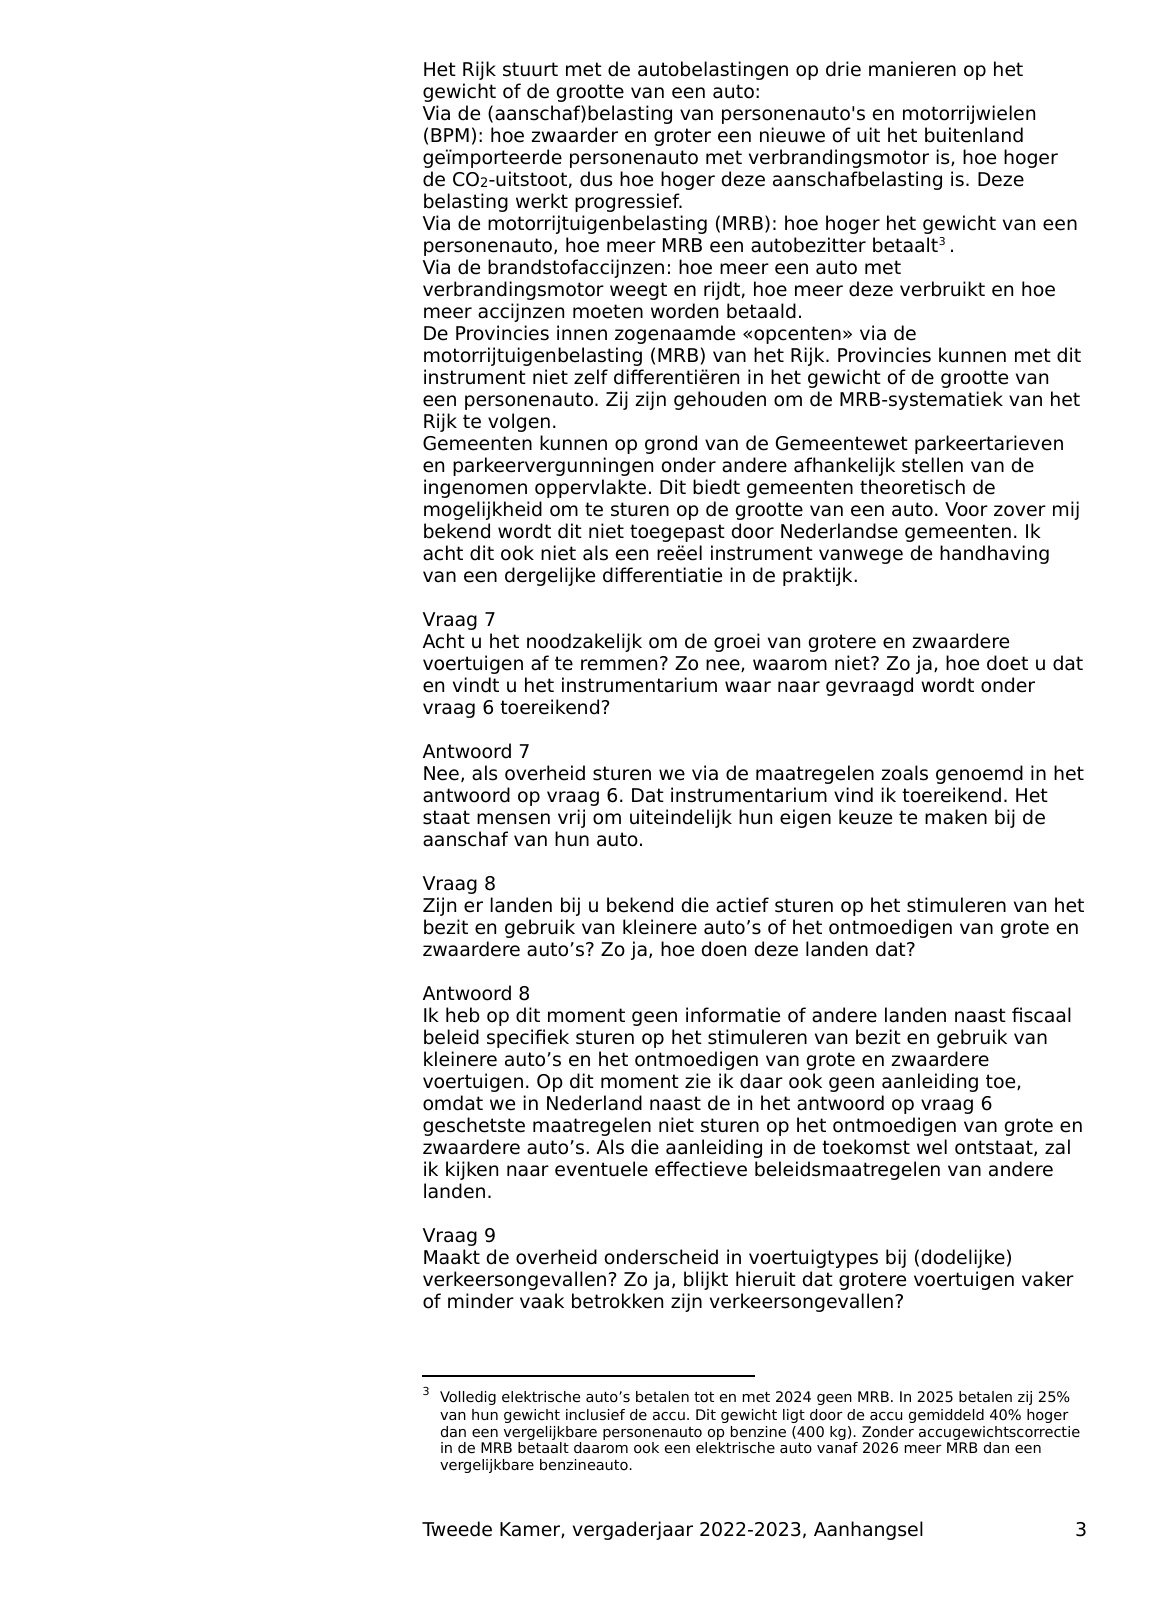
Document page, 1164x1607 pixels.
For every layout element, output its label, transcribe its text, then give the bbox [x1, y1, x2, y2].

text Via de (aanschaf)belasting van personenauto's en motorrijwielen (BPM): hoe zwaarder en groter een nieuwe of uit het buitenland geïmporteerde personenauto met verbrandingsmotor is, hoe hoger de CO2-uitstoot, dus hoe hoger deze aanschafbelasting is. Deze belasting werkt progressief. [422, 103, 1087, 213]
text Vraag 8 [422, 873, 1087, 895]
text De Provincies innen zogenaamde «opcenten» via de motorrijtuigenbelasting (MRB) van het Rijk. Provincies kunnen met dit instrument niet zelf differentiëren in het gewicht of de grootte van een personenauto. Zij zijn gehouden om de MRB-systematiek van het Rijk te volgen. [422, 323, 1087, 433]
text Antwoord 7 [422, 741, 1087, 763]
text Het Rijk stuurt met de autobelastingen op drie manieren op het gewicht of de grootte van een auto: [422, 59, 1087, 103]
text Nee, als overheid sturen we via de maatregelen zoals genoemd in het antwoord op vraag 6. Dat instrumentarium vind ik toereikend. Het staat mensen vrij om uiteindelijk hun eigen keuze te maken bij de aanschaf van hun auto. [422, 763, 1087, 851]
text Acht u het noodzakelijk om de groei van grotere en zwaardere voertuigen af te remmen? Zo nee, waarom niet? Zo ja, hoe doet u dat en vindt u het instrumentarium waar naar gevraagd wordt onder vraag 6 toereikend? [422, 631, 1087, 719]
text Gemeenten kunnen op grond van de Gemeentewet parkeertarieven en parkeervergunningen onder andere afhankelijk stellen van de ingenomen oppervlakte. Dit biedt gemeenten theoretisch de mogelijkheid om te sturen op de grootte van een auto. Voor zover mij bekend wordt dit niet toegepast door Nederlandse gemeenten. Ik acht dit ook niet als een reëel instrument vanwege de handhaving van een dergelijke differentiatie in de praktijk. [422, 433, 1087, 587]
text Maakt de overheid onderscheid in voertuigtypes bij (dodelijke) verkeersongevallen? Zo ja, blijkt hieruit dat grotere voertuigen vaker of minder vaak betrokken zijn verkeersongevallen? [422, 1247, 1087, 1313]
text Via de motorrijtuigenbelasting (MRB): hoe hoger het gewicht van een personenauto, hoe meer MRB een autobezitter betaalt. [422, 213, 1087, 257]
text Antwoord 8 [422, 983, 1087, 1005]
text Zijn er landen bij u bekend die actief sturen op het stimuleren van het bezit en gebruik van kleinere auto’s of het ontmoedigen van grote en zwaardere auto’s? Zo ja, hoe doen deze landen dat? [422, 895, 1087, 961]
text Vraag 9 [422, 1225, 1087, 1247]
text Volledig elektrische auto’s betalen tot en met 2024 geen MRB. In 2025 betalen zij 25% van hun gewicht inclusief de accu. Dit gewicht ligt door de accu gemiddeld 40% hoger dan een vergelijkbare personenauto op benzine (400 kg). Zonder accugewichtscorrectie in de MRB betaalt daarom ook een elektrische auto vanaf 2026 meer MRB dan een vergelijkbare benzineauto. [422, 1385, 1087, 1474]
text Ik heb op dit moment geen informatie of andere landen naast fiscaal beleid specifiek sturen op het stimuleren van bezit en gebruik van kleinere auto’s en het ontmoedigen van grote en zwaardere voertuigen. Op dit moment zie ik daar ook geen aanleiding toe, omdat we in Nederland naast de in het antwoord op vraag 6 geschetste maatregelen niet sturen op het ontmoedigen van grote en zwaardere auto’s. Als die aanleiding in de toekomst wel ontstaat, zal ik kijken naar eventuele effectieve beleidsmaatregelen van andere landen. [422, 1005, 1087, 1203]
text Vraag 7 [422, 609, 1087, 631]
text Via de brandstofaccijnzen: hoe meer een auto met verbrandingsmotor weegt en rijdt, hoe meer deze verbruikt en hoe meer accijnzen moeten worden betaald. [422, 257, 1087, 323]
